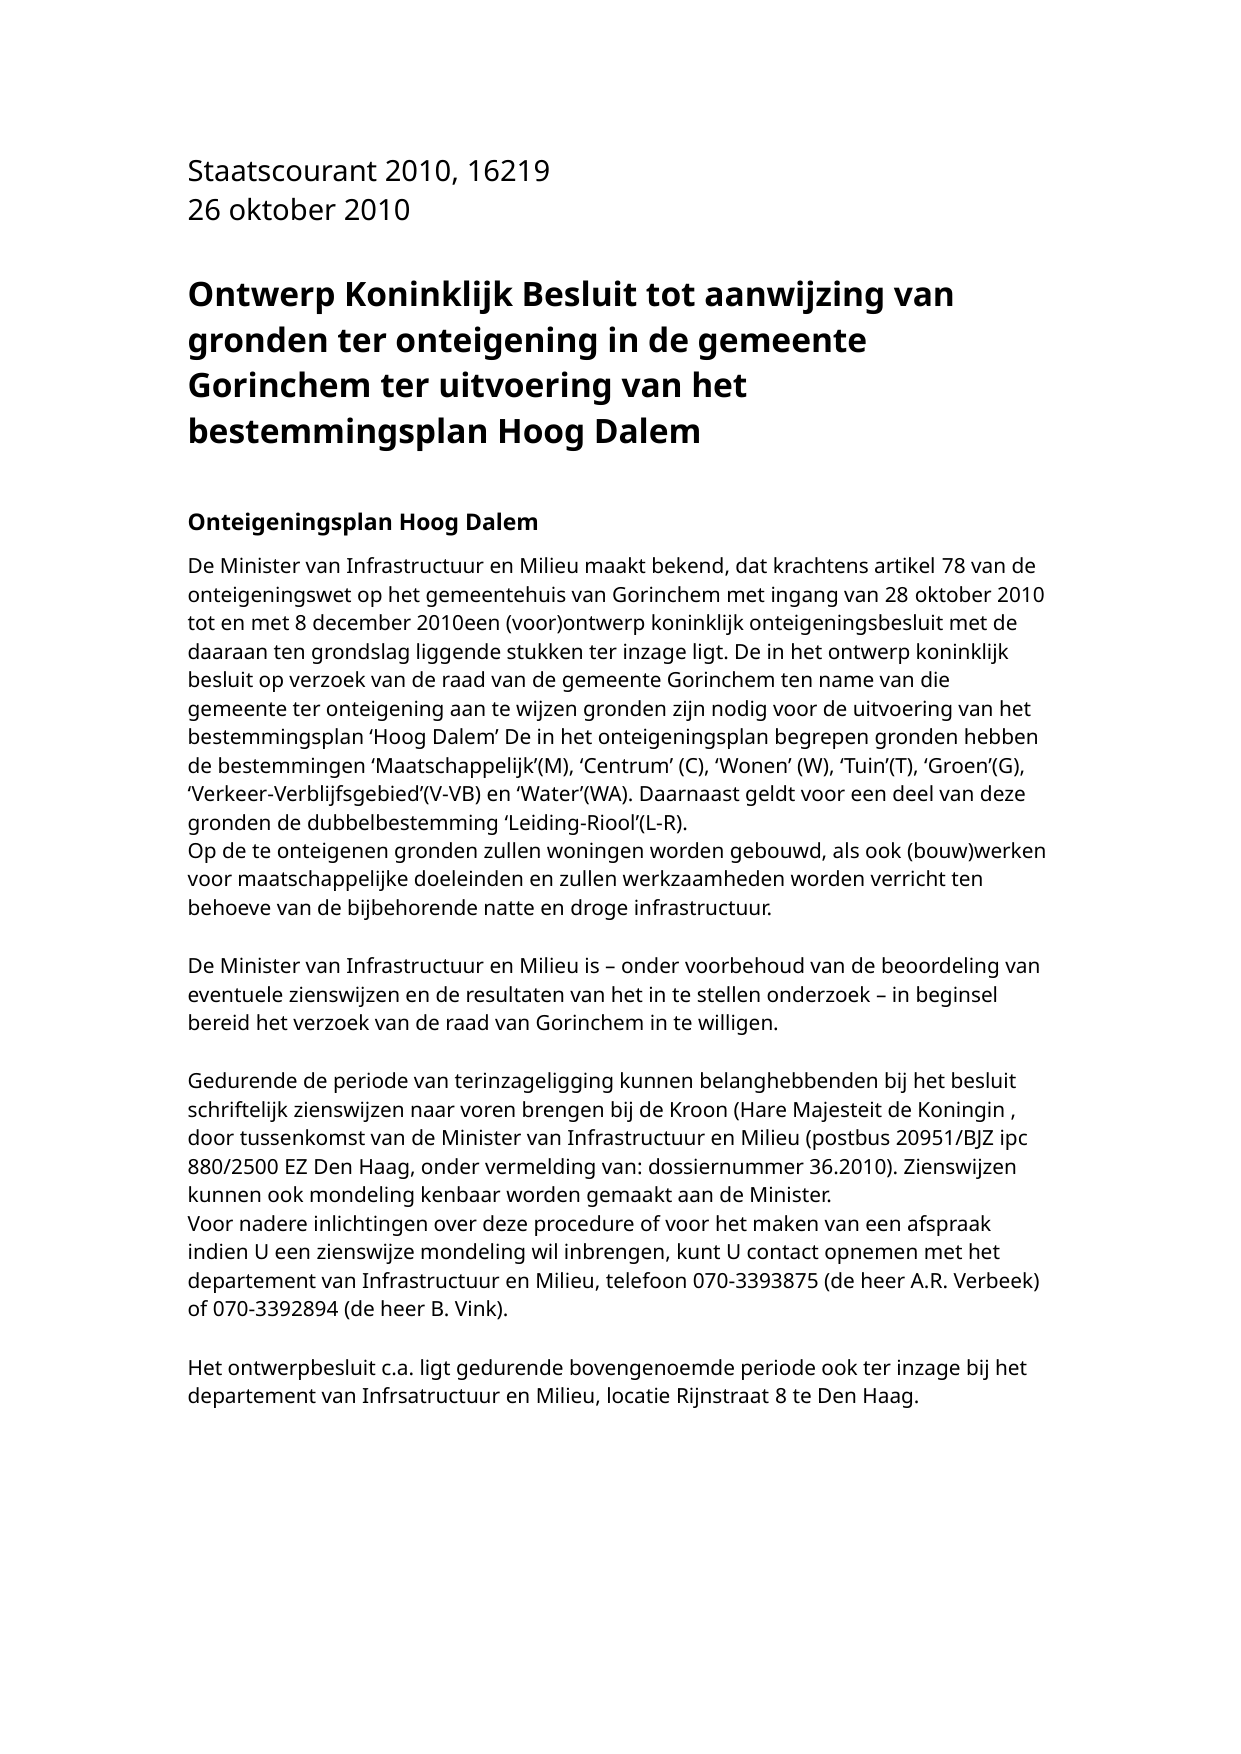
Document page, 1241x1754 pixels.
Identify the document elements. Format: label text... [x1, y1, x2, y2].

text Gedurende de periode van terinzageligging kunnen belanghebbenden bij het besluit schriftelijk zienswijzen naar voren brengen bij de Kroon (Hare Majesteit de Koningin , door tussenkomst van de Minister van Infrastructuur en Milieu (postbus 20951/BJZ ipc 880/2500 EZ Den Haag, onder vermelding van: dossiernummer 36.2010). Zienswijzen kunnen ook mondeling kenbaar worden gemaakt aan de Minister. [187, 1067, 1053, 1209]
text Staatscourant 2010, 16219 [187, 150, 1053, 190]
text De Minister van Infrastructuur en Milieu is – onder voorbehoud van de beoordeling van eventuele zienswijzen en de resultaten van het in te stellen onderzoek – in beginsel bereid het verzoek van de raad van Gorinchem in te willigen. [187, 951, 1053, 1037]
subtitle Onteigeningsplan Hoog Dalem [187, 505, 1053, 537]
text De Minister van Infrastructuur en Milieu maakt bekend, dat krachtens artikel 78 van de onteigeningswet op het gemeentehuis van Gorinchem met ingang van 28 oktober 2010 tot en met 8 december 2010een (voor)ontwerp koninklijk onteigeningsbesluit met de daaraan ten grondslag liggende stukken ter inzage ligt. De in het ontwerp koninklijk besluit op verzoek van de raad van de gemeente Gorinchem ten name van die gemeente ter onteigening aan te wijzen gronden zijn nodig voor de uitvoering van het bestemmingsplan ‘Hoog Dalem’ De in het onteigeningsplan begrepen gronden hebben de bestemmingen ‘Maatschappelijk’(M), ‘Centrum’ (C), ‘Wonen’ (W), ‘Tuin’(T), ‘Groen’(G), ‘Verkeer-Verblijfsgebied’(V-VB) en ‘Water’(WA). Daarnaast geldt voor een deel van deze gronden de dubbelbestemming ‘Leiding-Riool’(L-R). [187, 552, 1053, 836]
text Op de te onteigenen gronden zullen woningen worden gebouwd, als ook (bouw)werken voor maatschappelijke doeleinden en zullen werkzaamheden worden verricht ten behoeve van de bijbehorende natte en droge infrastructuur. [187, 836, 1053, 921]
text 26 oktober 2010 [187, 190, 1053, 229]
subtitle Ontwerp Koninklijk Besluit tot aanwijzing van gronden ter onteigening in de gemeente Gorinchem ter uitvoering van het bestemmingsplan Hoog Dalem [187, 271, 1053, 453]
text Het ontwerpbesluit c.a. ligt gedurende bovengenoemde periode ook ter inzage bij het departement van Infrsatructuur en Milieu, locatie Rijnstraat 8 te Den Haag. [187, 1353, 1053, 1409]
text Voor nadere inlichtingen over deze procedure of voor het maken van een afspraak indien U een zienswijze mondeling wil inbrengen, kunt U contact opnemen met het departement van Infrastructuur en Milieu, telefoon 070-3393875 (de heer A.R. Verbeek) of 070-3392894 (de heer B. Vink). [187, 1209, 1053, 1323]
